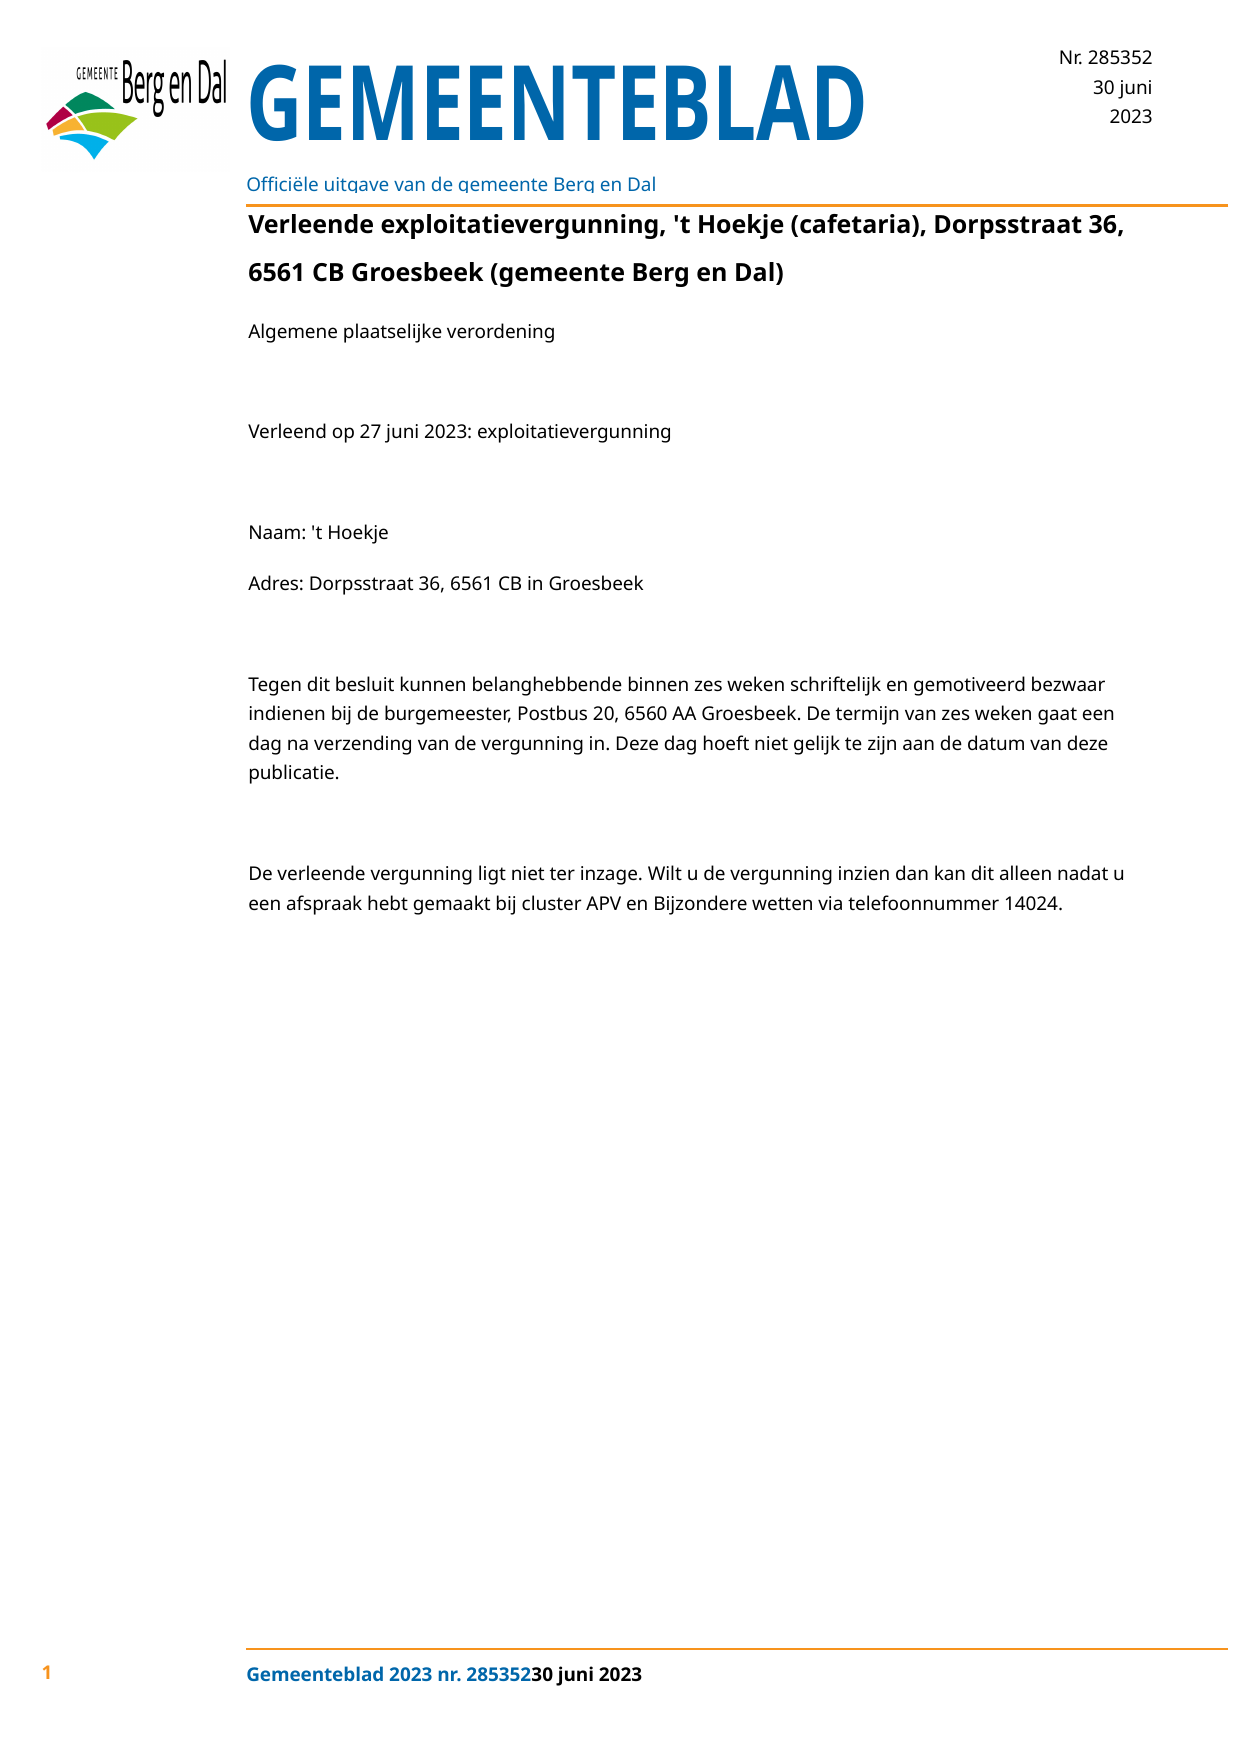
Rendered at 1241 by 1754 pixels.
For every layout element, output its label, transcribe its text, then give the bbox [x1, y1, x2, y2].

text Verleende exploitatievergunning, 't Hoekje (cafetaria), Dorpsstraat 36, 6561 CB Groesbeek (gemeente Berg en Dal) [248, 207, 1152, 288]
picture [41, 47, 231, 172]
text Verleend op 27 juni 2023: exploitatievergunning [248, 419, 1152, 444]
text De verleende vergunning ligt niet ter inzage. Wilt u de vergunning inzien dan kan dit alleen nadat u een afspraak hebt gemaakt bij cluster APV en Bijzondere wetten via telefoonnummer 14024. [248, 860, 1152, 916]
text Naam: 't Hoekje [248, 519, 1152, 545]
text Tegen dit besluit kunnen belanghebbende binnen zes weken schriftelijk en gemotiveerd bezwaar indienen bij de burgemeester, Postbus 20, 6560 AA Groesbeek. De termijn van zes weken gaat een dag na verzending van de vergunning in. Deze dag hoeft niet gelijk te zijn aan de datum van deze publicatie. [248, 671, 1152, 785]
text Adres: Dorpsstraat 36, 6561 CB in Groesbeek [248, 570, 1152, 596]
text Algemene plaatselijke verordening [248, 318, 1152, 344]
